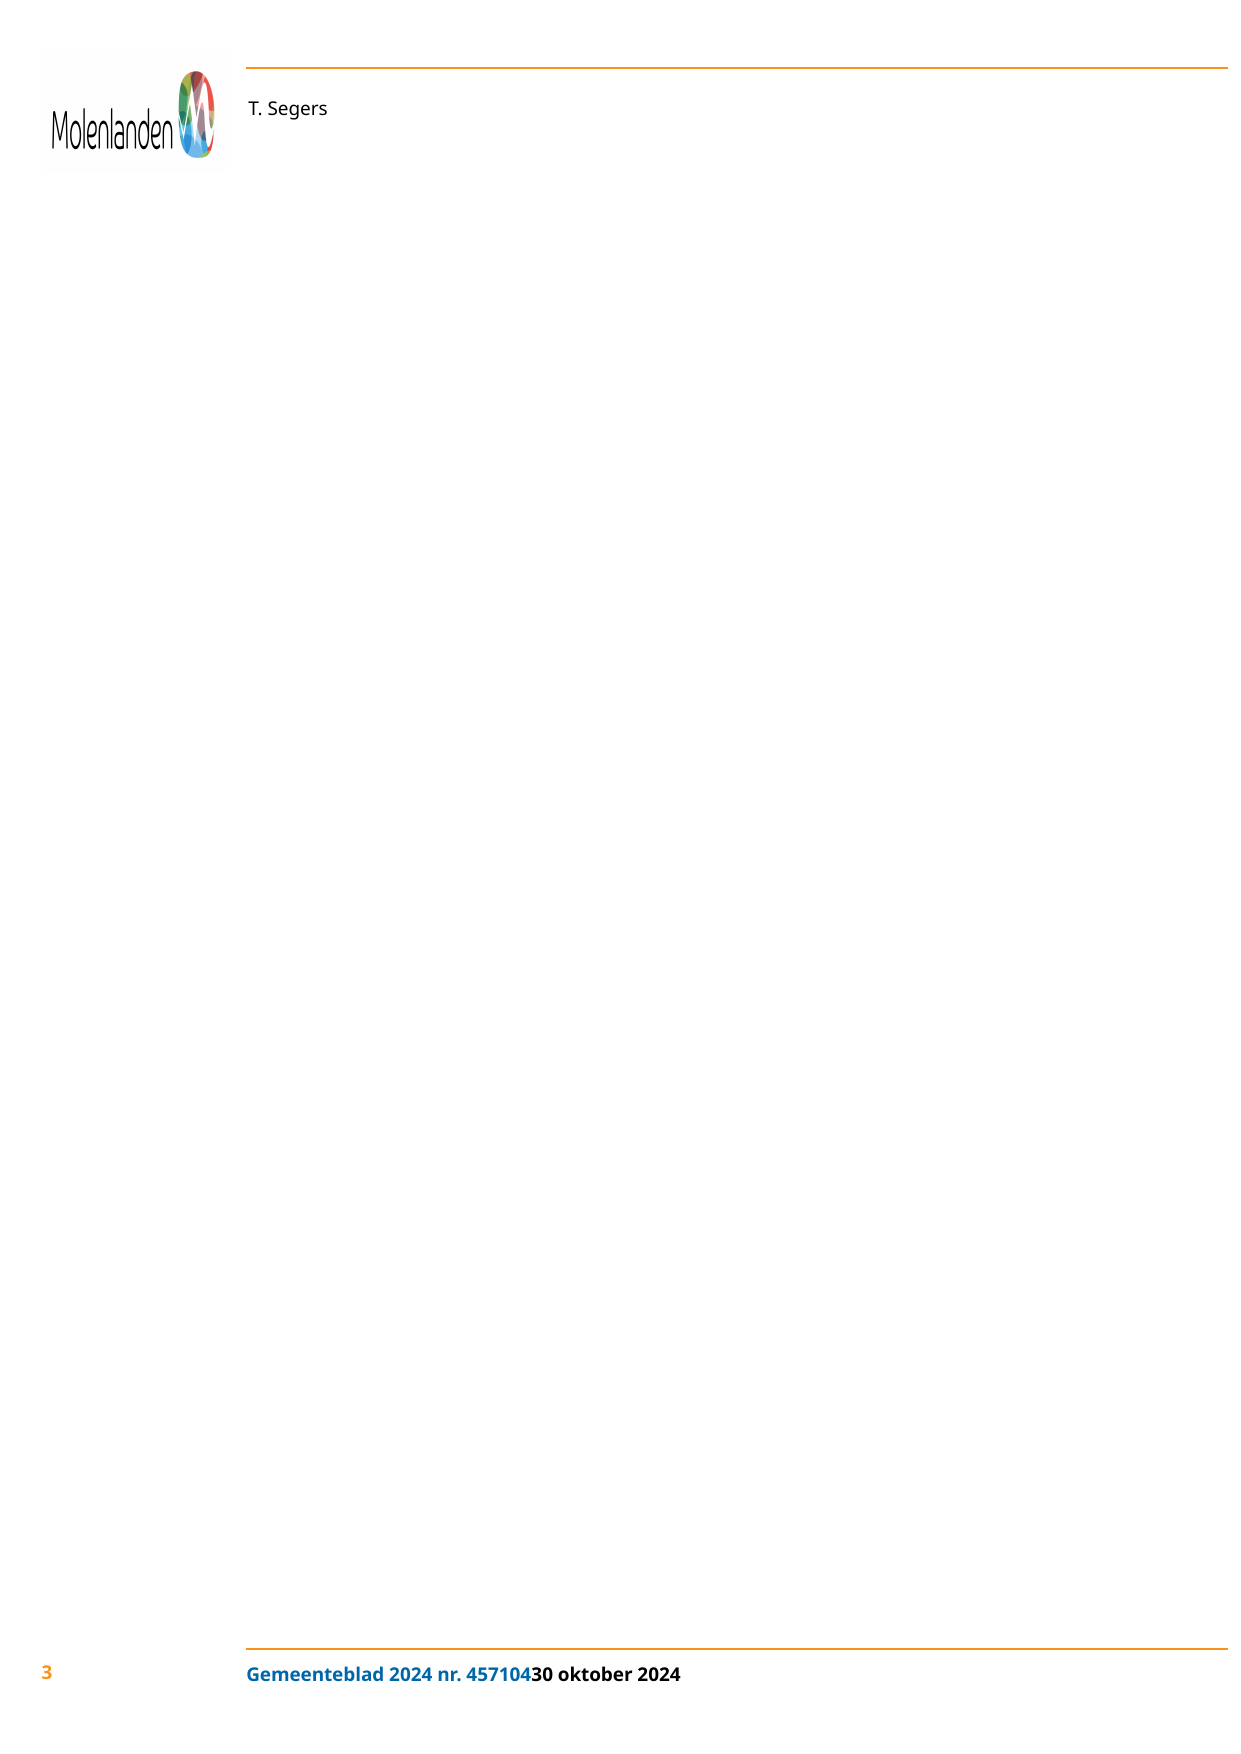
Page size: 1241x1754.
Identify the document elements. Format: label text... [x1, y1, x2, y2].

text T. Segers [248, 95, 1152, 121]
picture [41, 47, 231, 172]
